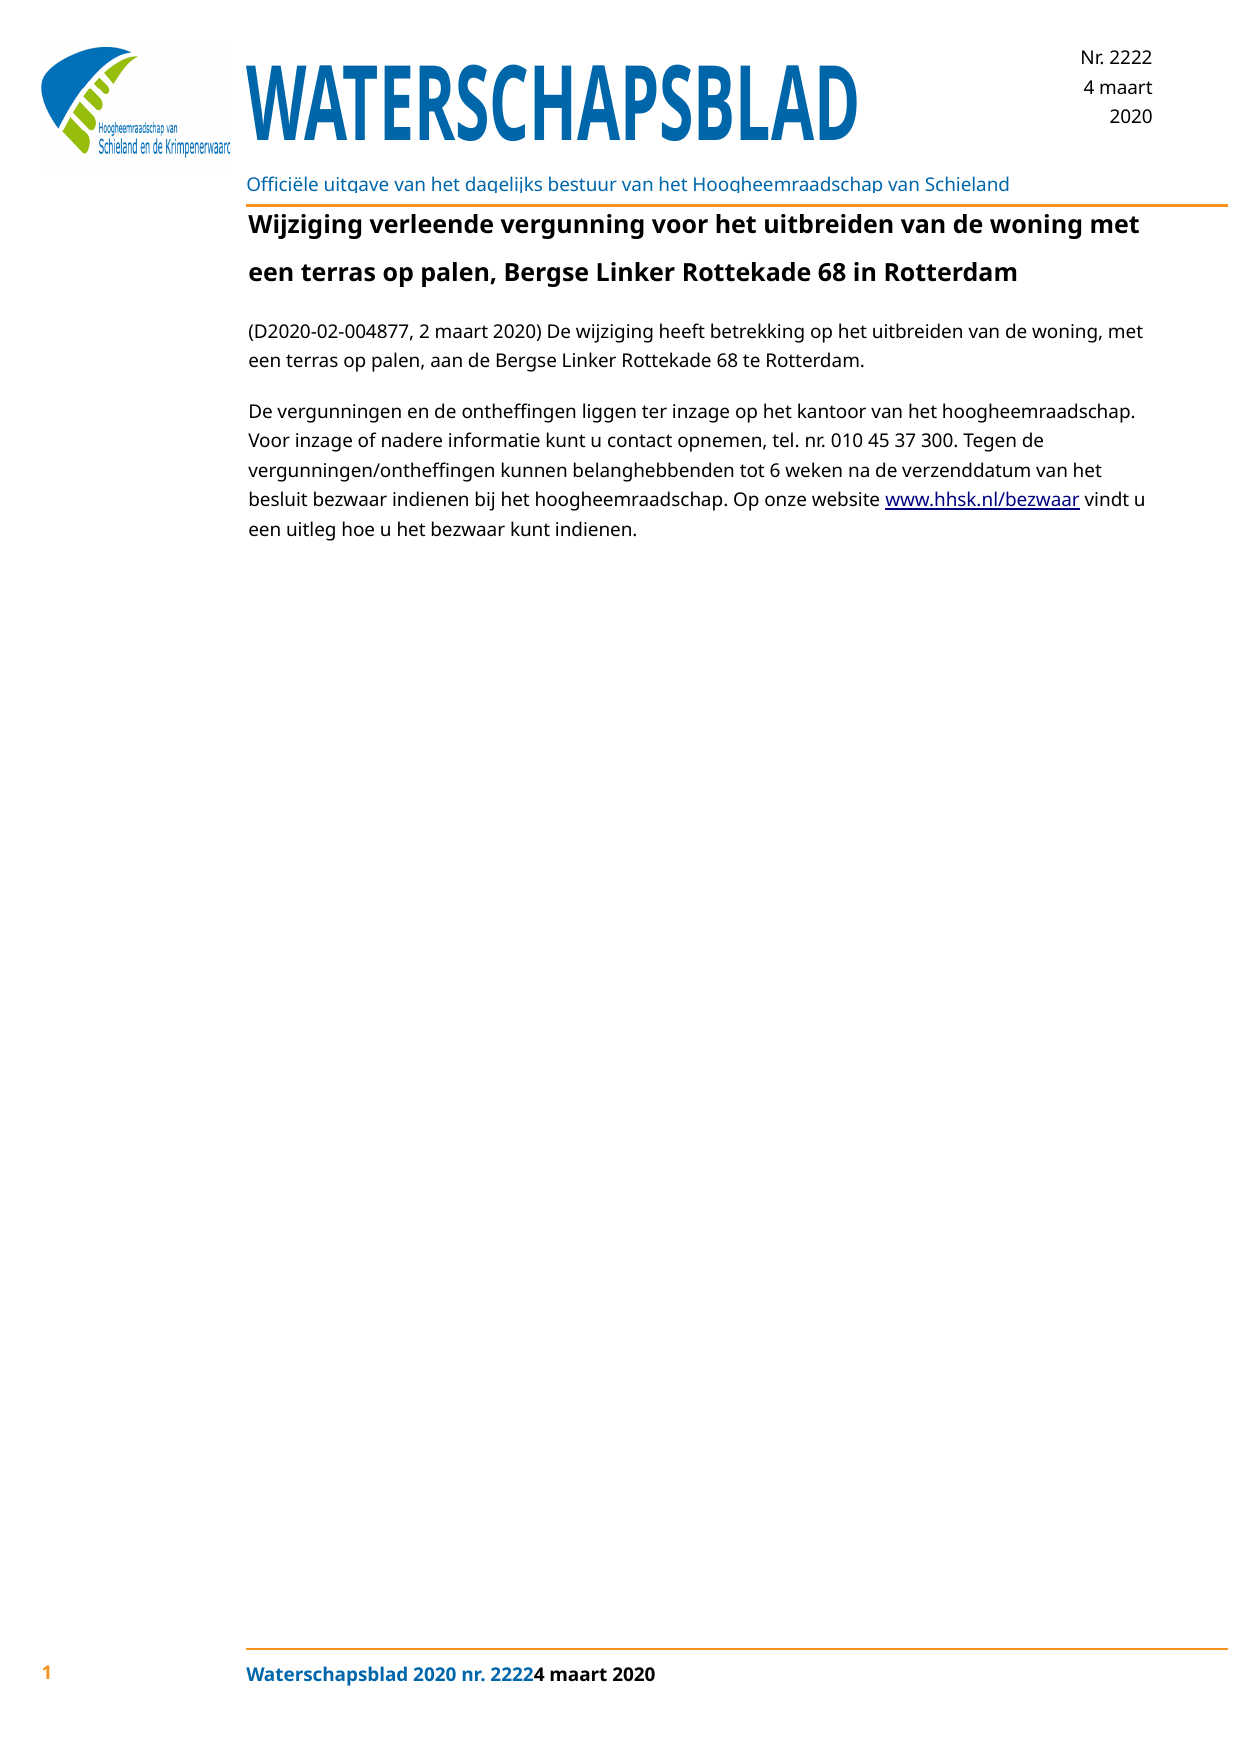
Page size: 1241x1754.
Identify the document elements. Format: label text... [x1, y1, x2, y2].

text Wijziging verleende vergunning voor het uitbreiden van de woning met een terras op palen, Bergse Linker Rottekade 68 in Rotterdam [248, 207, 1152, 288]
text (D2020-02-004877, 2 maart 2020) De wijziging heeft betrekking op het uitbreiden van de woning, met een terras op palen, aan de Bergse Linker Rottekade 68 te Rotterdam. [248, 318, 1152, 373]
picture [41, 47, 231, 172]
text De vergunningen en de ontheffingen liggen ter inzage op het kantoor van het hoogheemraadschap. Voor inzage of nadere informatie kunt u contact opnemen, tel. nr. 010 45 37 300. Tegen de vergunningen/ontheffingen kunnen belanghebbenden tot 6 weken na de verzenddatum van het besluit bezwaar indienen bij het hoogheemraadschap. Op onze website www.hhsk.nl/bezwaar vindt u een uitleg hoe u het bezwaar kunt indienen. [248, 398, 1152, 542]
